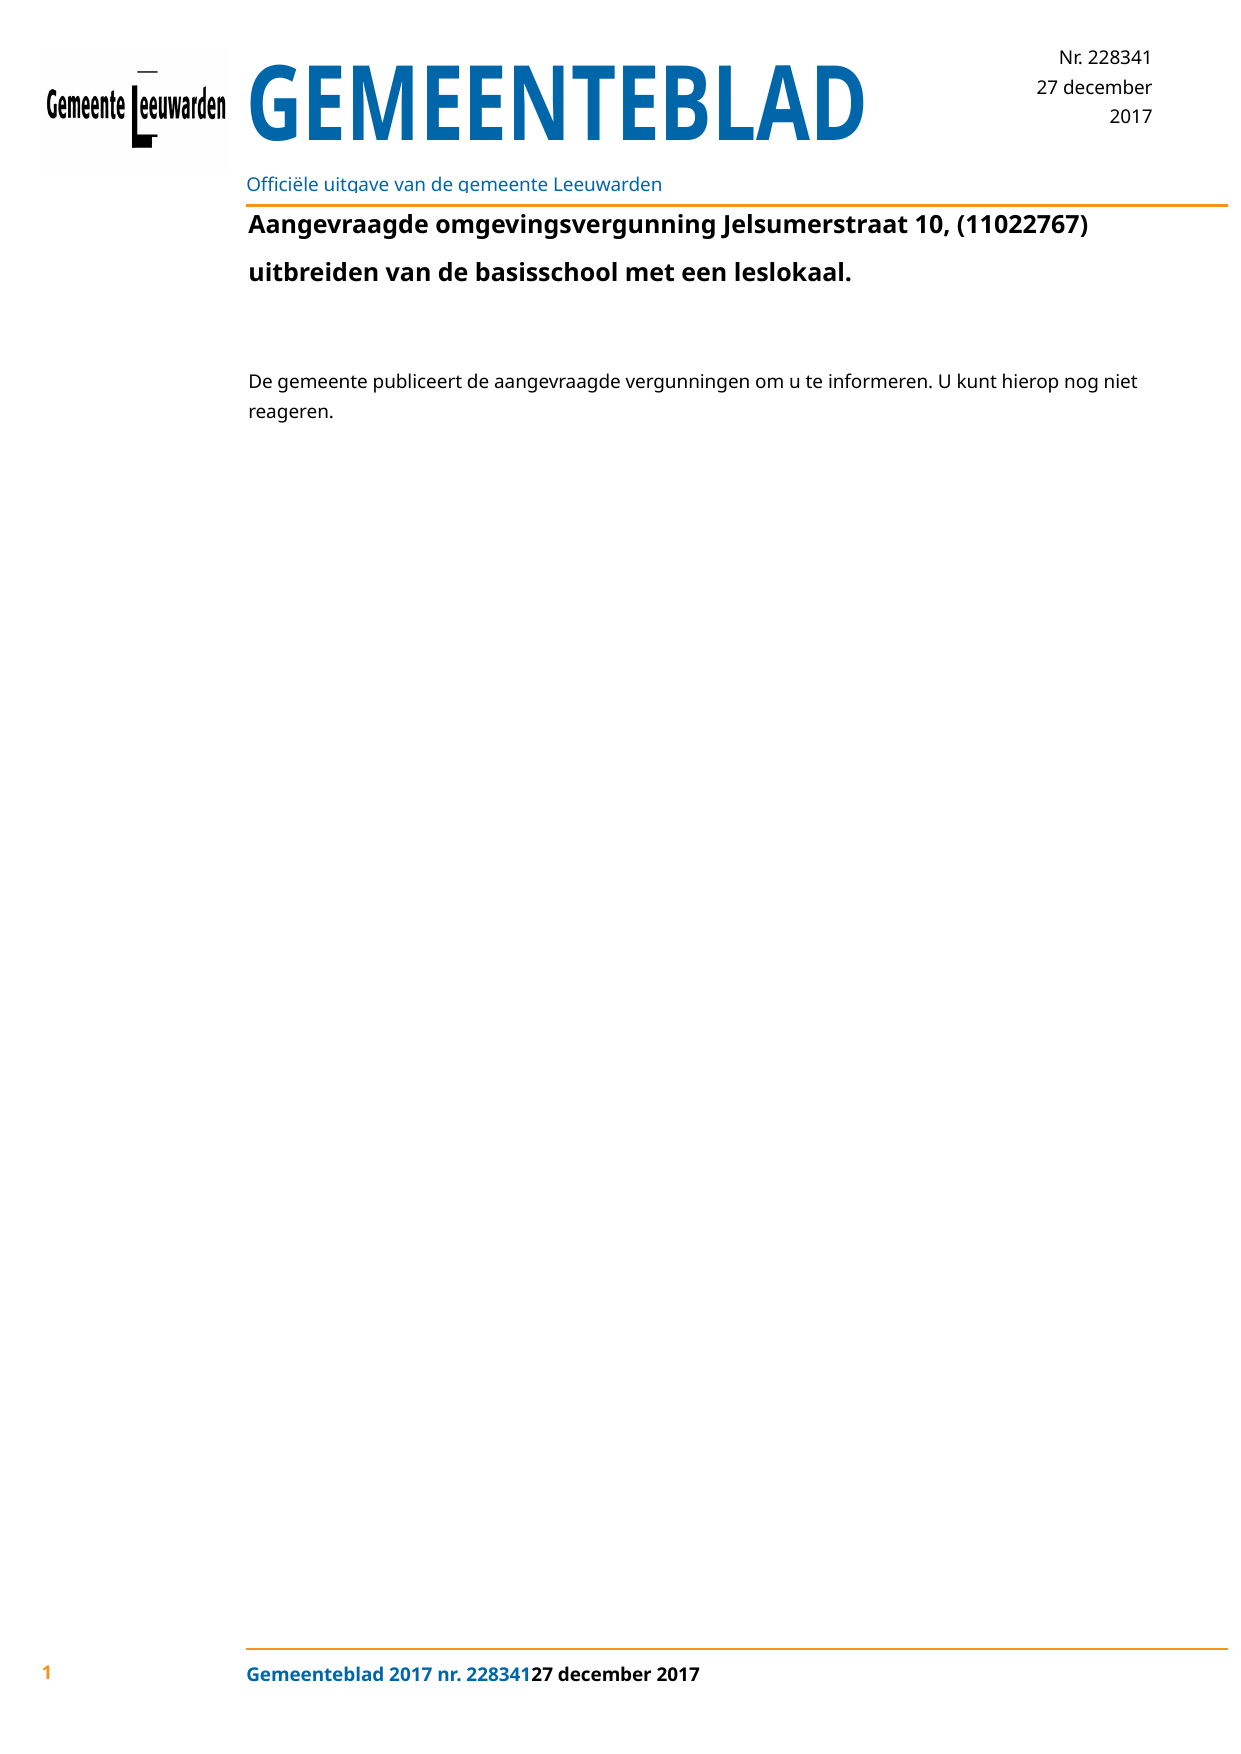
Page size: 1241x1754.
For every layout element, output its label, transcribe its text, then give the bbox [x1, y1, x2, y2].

text Aangevraagde omgevingsvergunning Jelsumerstraat 10, (11022767) uitbreiden van de basisschool met een leslokaal. [248, 207, 1152, 288]
picture [41, 47, 231, 172]
text De gemeente publiceert de aangevraagde vergunningen om u te informeren. U kunt hierop nog niet reageren. [248, 368, 1152, 424]
